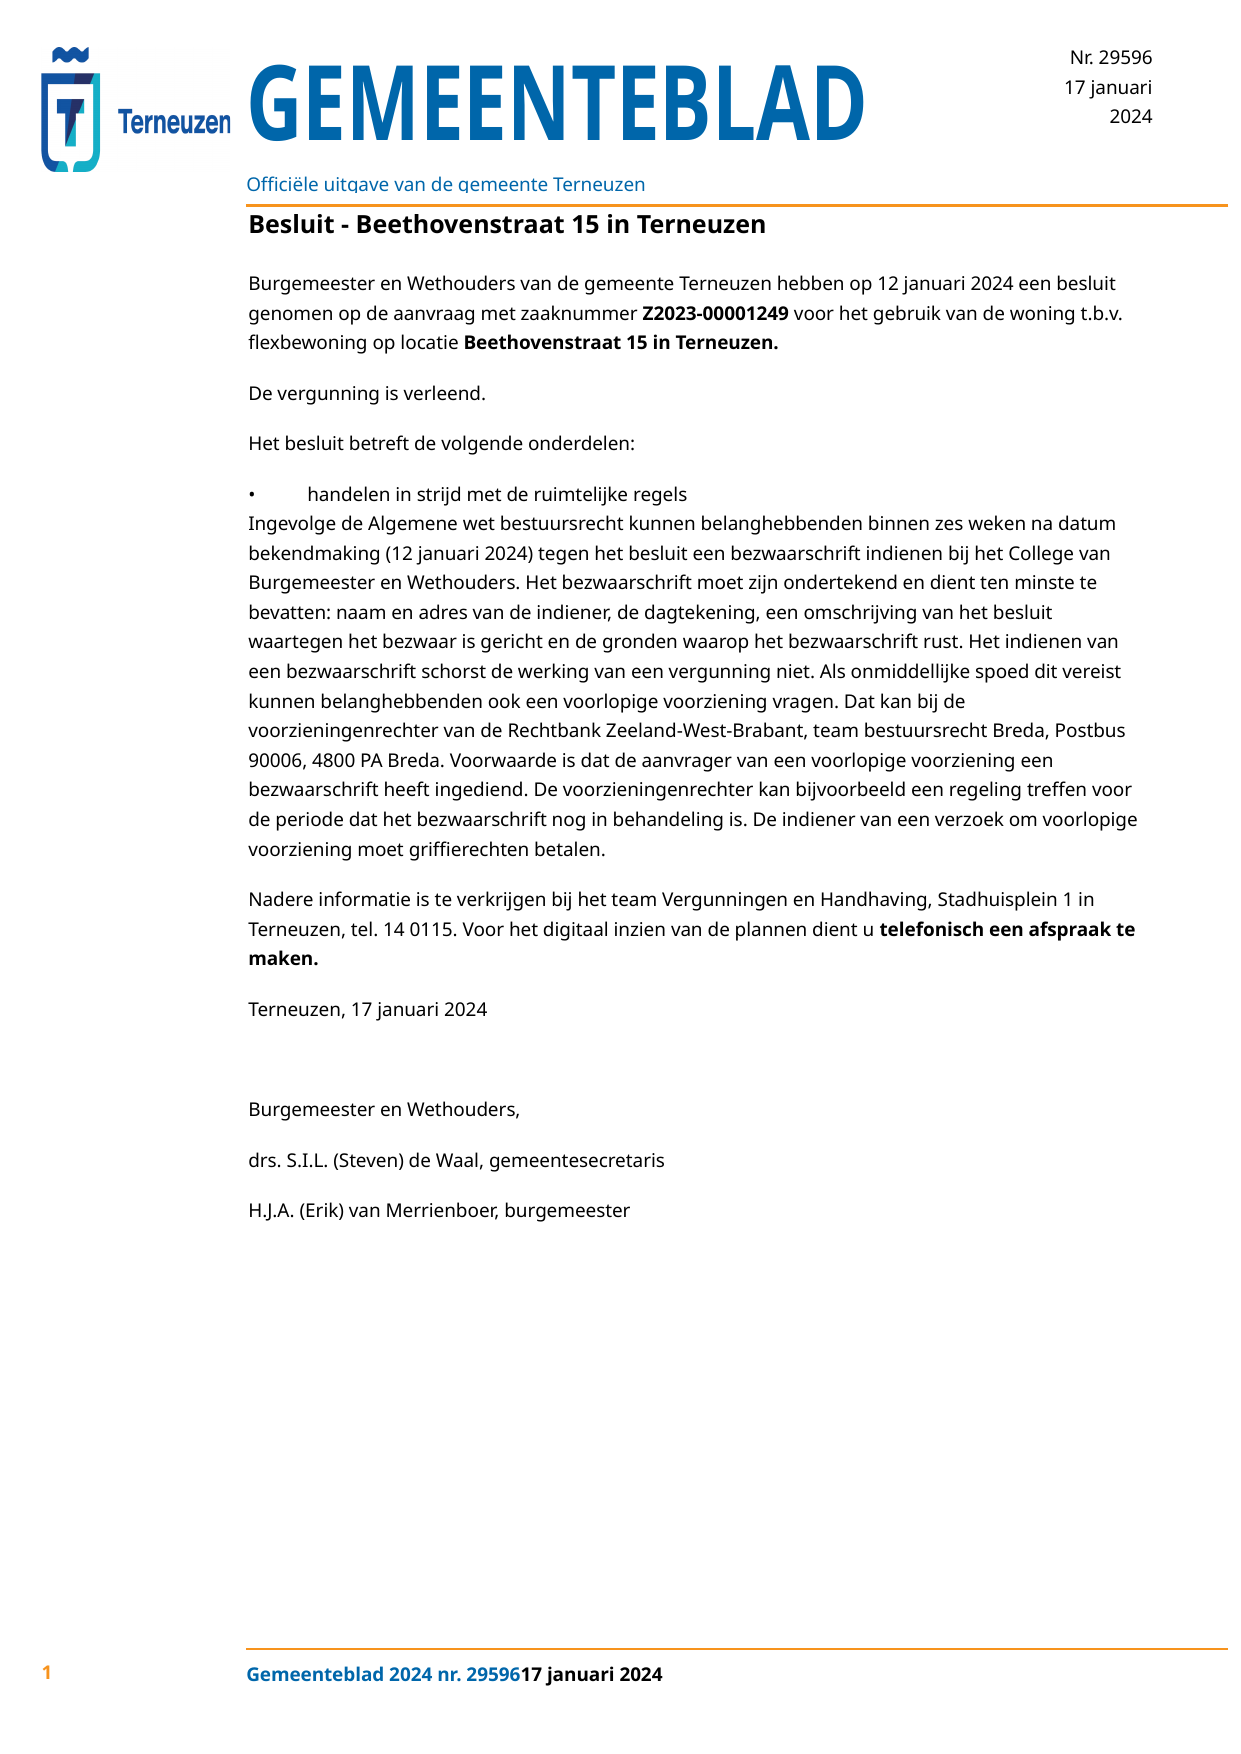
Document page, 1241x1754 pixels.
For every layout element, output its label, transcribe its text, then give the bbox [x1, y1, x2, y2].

picture [41, 47, 231, 172]
text H.J.A. (Erik) van Merrienboer, burgemeester [248, 1197, 1152, 1223]
text Terneuzen, 17 januari 2024 [248, 996, 1152, 1021]
text drs. S.I.L. (Steven) de Waal, gemeentesecretaris [248, 1147, 1152, 1173]
text Ingevolge de Algemene wet bestuursrecht kunnen belanghebbenden binnen zes weken na datum bekendmaking (12 januari 2024) tegen het besluit een bezwaarschrift indienen bij het College van Burgemeester en Wethouders. Het bezwaarschrift moet zijn ondertekend en dient ten minste te bevatten: naam en adres van de indiener, de dagtekening, een omschrijving van het besluit waartegen het bezwaar is gericht en de gronden waarop het bezwaarschrift rust. Het indienen van een bezwaarschrift schorst de werking van een vergunning niet. Als onmiddellijke spoed dit vereist kunnen belanghebbenden ook een voorlopige voorziening vragen. Dat kan bij de voorzieningenrechter van de Rechtbank Zeeland-West-Brabant, team bestuursrecht Breda, Postbus 90006, 4800 PA Breda. Voorwaarde is dat de aanvrager van een voorlopige voorziening een bezwaarschrift heeft ingediend. De voorzieningenrechter kan bijvoorbeeld een regeling treffen voor de periode dat het bezwaarschrift nog in behandeling is. De indiener van een verzoek om voorlopige voorziening moet griffierechten betalen. [248, 510, 1152, 861]
text Nadere informatie is te verkrijgen bij het team Vergunningen en Handhaving, Stadhuisplein 1 in Terneuzen, tel. 14 0115. Voor het digitaal inzien van de plannen dient u telefonisch een afspraak te maken. [248, 886, 1152, 971]
text Het besluit betreft de volgende onderdelen: [248, 430, 1152, 456]
text Burgemeester en Wethouders, [248, 1097, 1152, 1122]
text De vergunning is verleend. [248, 380, 1152, 406]
list handelen in strijd met de ruimtelijke regels [248, 481, 1152, 506]
text Burgemeester en Wethouders van de gemeente Terneuzen hebben op 12 januari 2024 een besluit genomen op de aanvraag met zaaknummer Z2023-00001249 voor het gebruik van de woning t.b.v. flexbewoning op locatie Beethovenstraat 15 in Terneuzen. [248, 270, 1152, 355]
text Besluit - Beethovenstraat 15 in Terneuzen [248, 207, 1152, 241]
